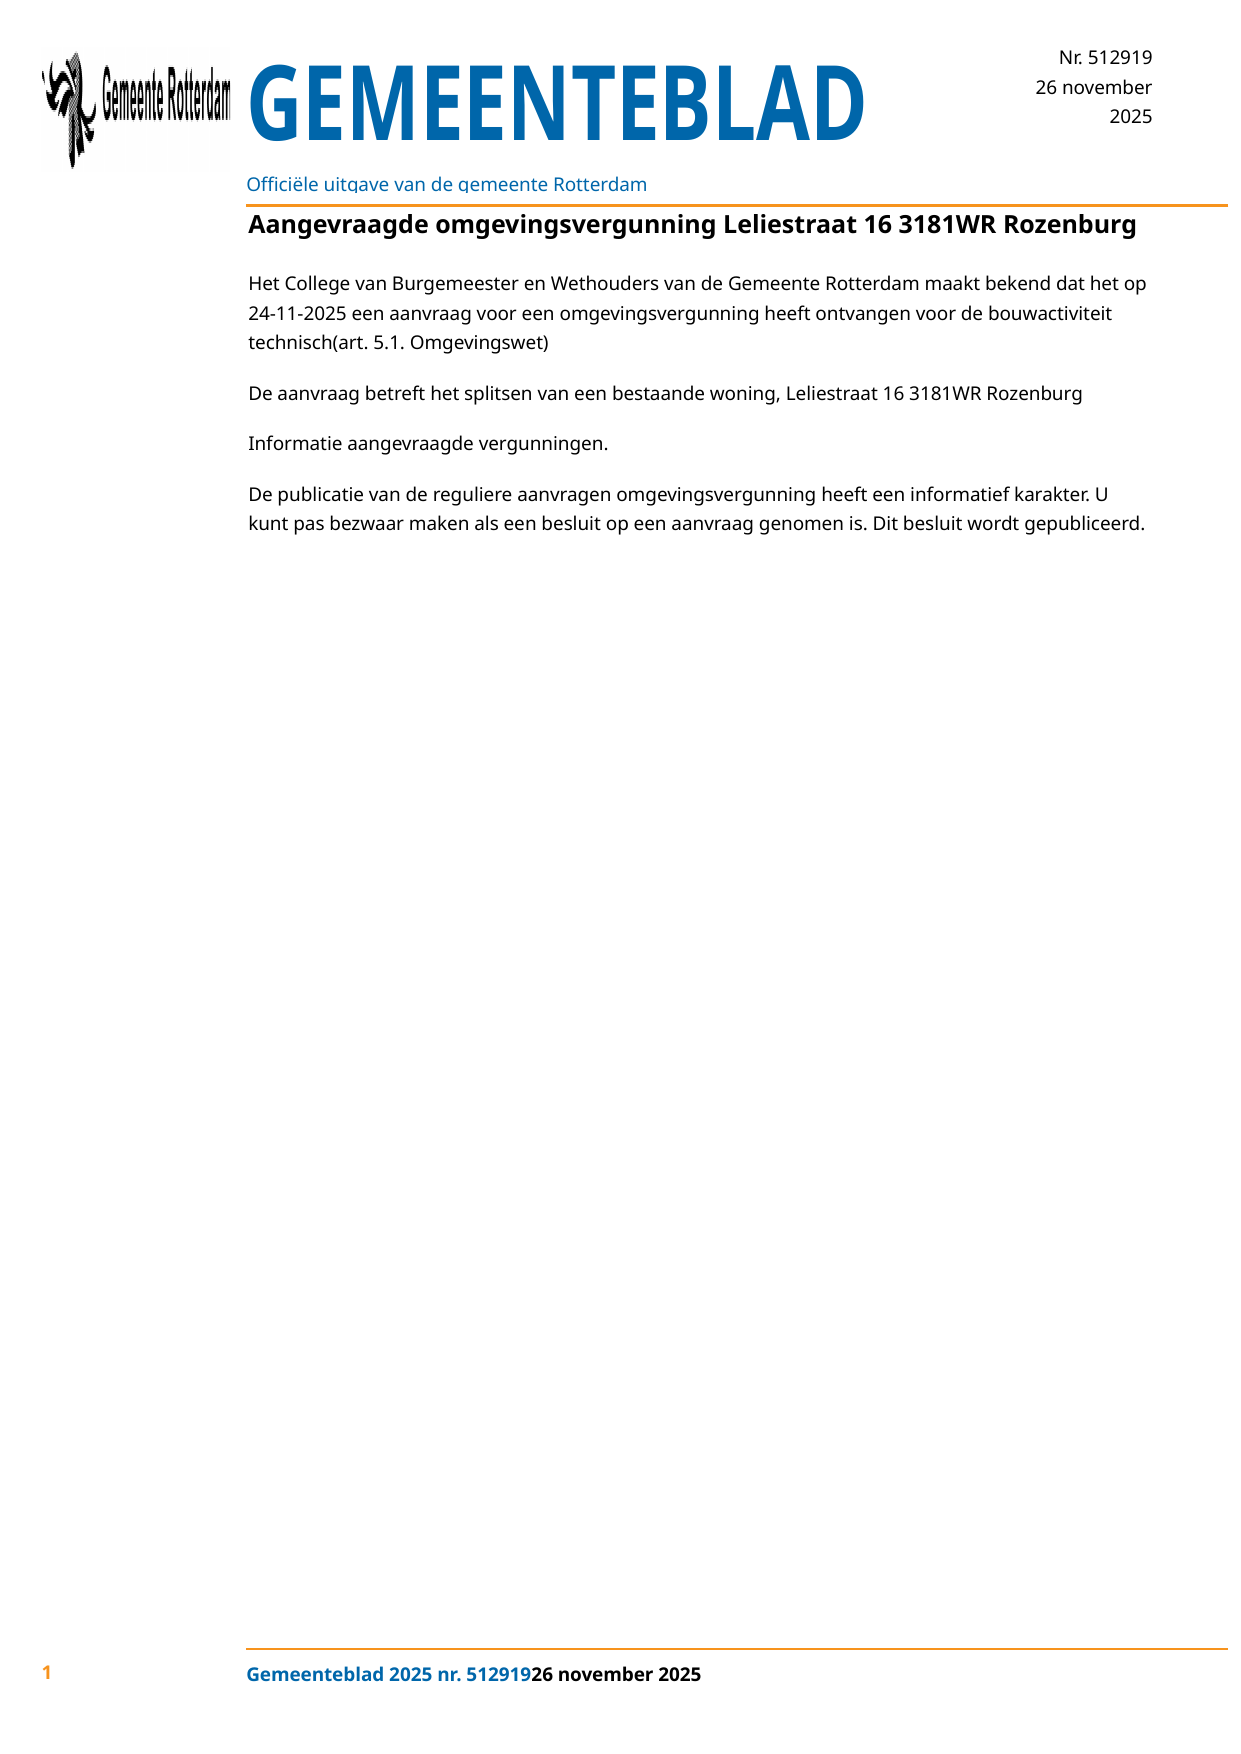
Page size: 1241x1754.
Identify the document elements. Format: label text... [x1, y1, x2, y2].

text De aanvraag betreft het splitsen van een bestaande woning, Leliestraat 16 3181WR Rozenburg [248, 380, 1152, 406]
text Aangevraagde omgevingsvergunning Leliestraat 16 3181WR Rozenburg [248, 207, 1152, 241]
text Informatie aangevraagde vergunningen. [248, 430, 1152, 456]
text De publicatie van de reguliere aanvragen omgevingsvergunning heeft een informatief karakter. U kunt pas bezwaar maken als een besluit op een aanvraag genomen is. Dit besluit wordt gepubliceerd. [248, 481, 1152, 536]
text Het College van Burgemeester en Wethouders van de Gemeente Rotterdam maakt bekend dat het op 24-11-2025 een aanvraag voor een omgevingsvergunning heeft ontvangen voor de bouwactiviteit technisch(art. 5.1. Omgevingswet) [248, 270, 1152, 355]
picture [41, 47, 231, 172]
